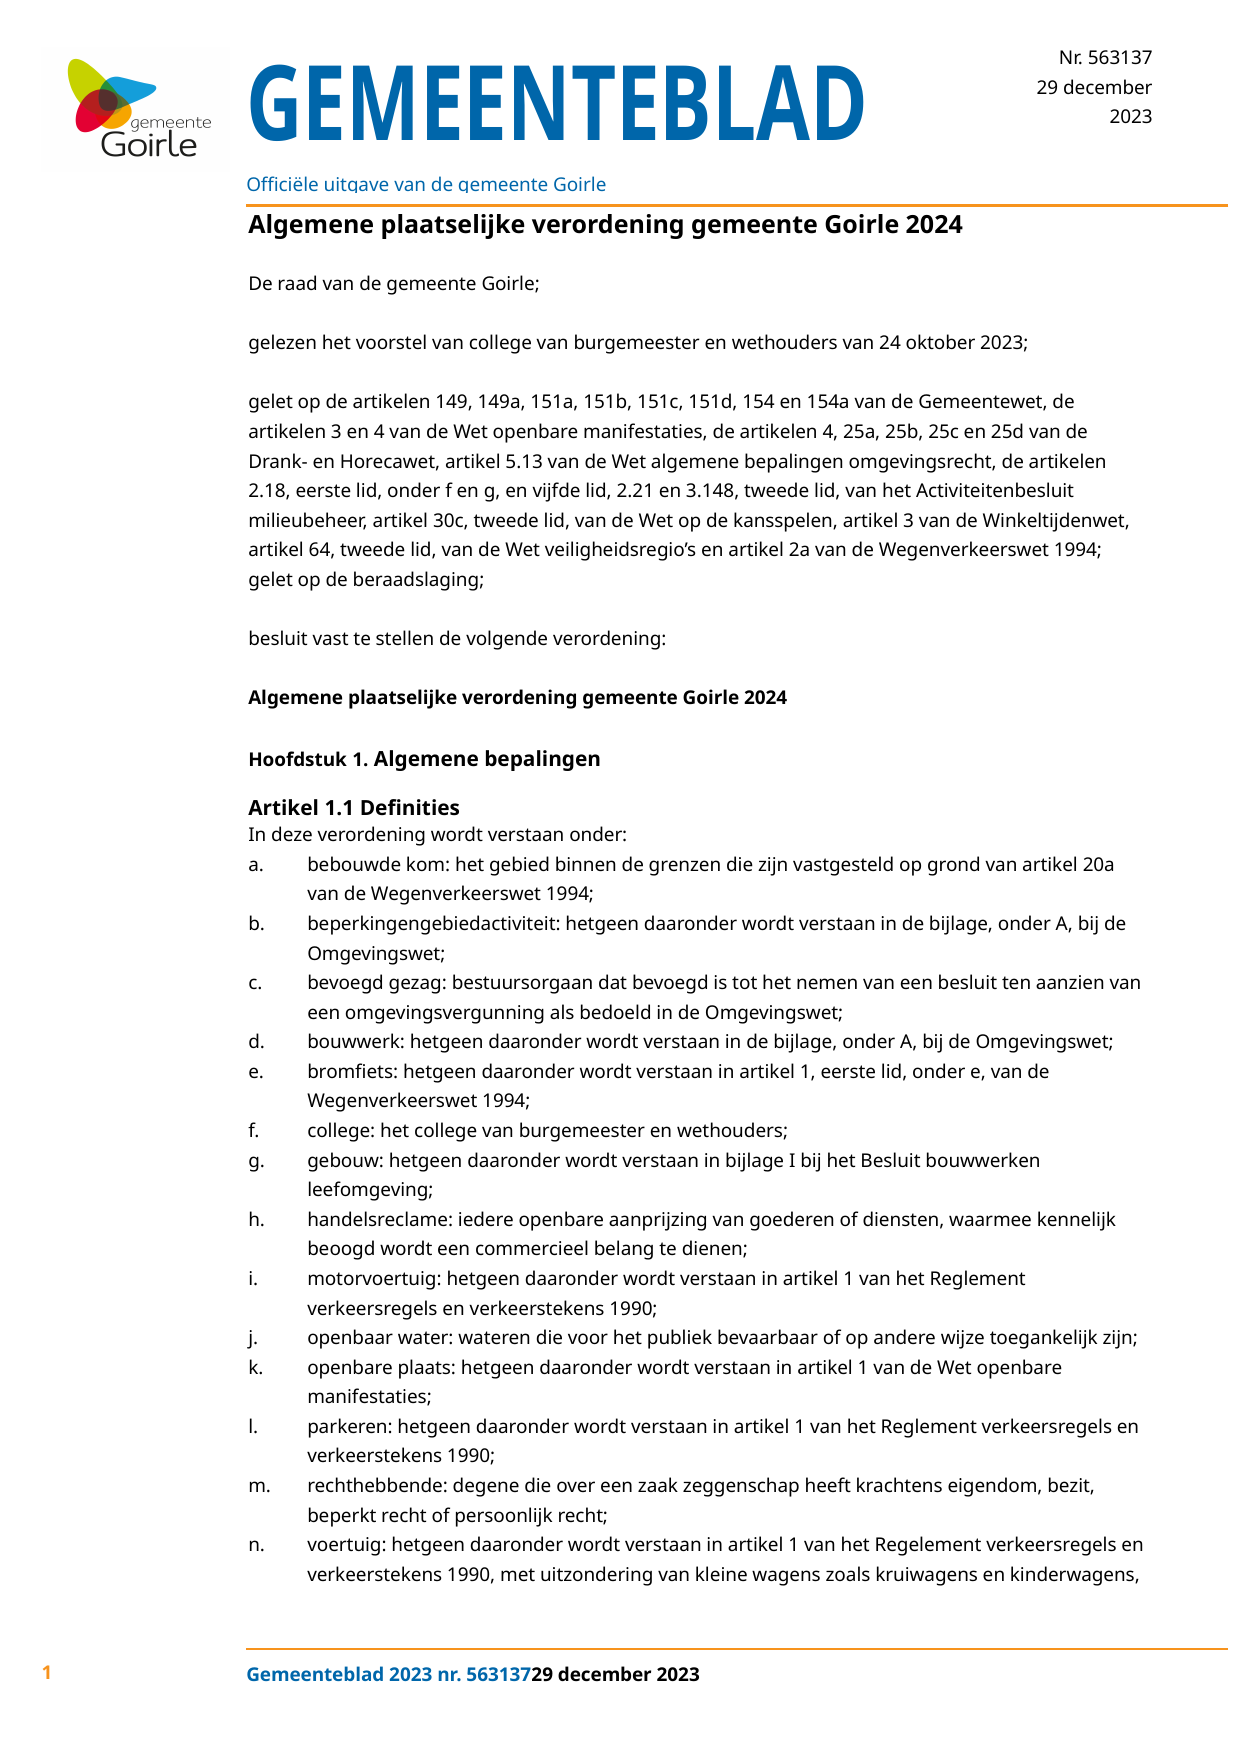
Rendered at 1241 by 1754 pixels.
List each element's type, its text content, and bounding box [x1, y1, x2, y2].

list beperkingengebiedactiviteit: hetgeen daaronder wordt verstaan in de bijlage, onder A, bij de Omgevingswet; [248, 910, 1152, 965]
list bromfiets: hetgeen daaronder wordt verstaan in artikel 1, eerste lid, onder e, van de Wegenverkeerswet 1994; [248, 1058, 1152, 1113]
text gelezen het voorstel van college van burgemeester en wethouders van 24 oktober 2023; [248, 329, 1152, 355]
list college: het college van burgemeester en wethouders; [248, 1117, 1152, 1143]
list bevoegd gezag: bestuursorgaan dat bevoegd is tot het nemen van een besluit ten aanzien van een omgevingsvergunning als bedoeld in de Omgevingswet; [248, 969, 1152, 1024]
text besluit vast te stellen de volgende verordening: [248, 625, 1152, 651]
list rechthebbende: degene die over een zaak zeggenschap heeft krachtens eigendom, bezit, beperkt recht of persoonlijk recht; [248, 1472, 1152, 1527]
text Artikel 1.1 Definities [248, 793, 1152, 821]
text Algemene plaatselijke verordening gemeente Goirle 2024 [248, 207, 1152, 241]
list bouwwerk: hetgeen daaronder wordt verstaan in de bijlage, onder A, bij de Omgevingswet; [248, 1028, 1152, 1054]
text In deze verordening wordt verstaan onder: [248, 821, 1152, 847]
text De raad van de gemeente Goirle; [248, 270, 1152, 296]
list voertuig: hetgeen daaronder wordt verstaan in artikel 1 van het Regelement verkeersregels en verkeerstekens 1990, met uitzondering van kleine wagens zoals kruiwagens en kinderwagens, [248, 1531, 1152, 1587]
text gelet op de artikelen 149, 149a, 151a, 151b, 151c, 151d, 154 en 154a van de Gemeentewet, de artikelen 3 en 4 van de Wet openbare manifestaties, de artikelen 4, 25a, 25b, 25c en 25d van de Drank- en Horecawet, artikel 5.13 van de Wet algemene bepalingen omgevingsrecht, de artikelen 2.18, eerste lid, onder f en g, en vijfde lid, 2.21 en 3.148, tweede lid, van het Activiteitenbesluit milieubeheer, artikel 30c, tweede lid, van de Wet op de kansspelen, artikel 3 van de Winkeltijdenwet, artikel 64, tweede lid, van de Wet veiligheidsregio’s en artikel 2a van de Wegenverkeerswet 1994; [248, 389, 1152, 562]
text Hoofdstuk 1. Algemene bepalingen [248, 744, 1152, 772]
list bebouwde kom: het gebied binnen de grenzen die zijn vastgesteld op grond van artikel 20a van de Wegenverkeerswet 1994; [248, 851, 1152, 906]
text gelet op de beraadslaging; [248, 566, 1152, 592]
list openbaar water: wateren die voor het publiek bevaarbaar of op andere wijze toegankelijk zijn; [248, 1324, 1152, 1350]
text Algemene plaatselijke verordening gemeente Goirle 2024 [248, 684, 1152, 710]
list parkeren: hetgeen daaronder wordt verstaan in artikel 1 van het Reglement verkeersregels en verkeerstekens 1990; [248, 1413, 1152, 1468]
list handelsreclame: iedere openbare aanprijzing van goederen of diensten, waarmee kennelijk beoogd wordt een commercieel belang te dienen; [248, 1206, 1152, 1261]
picture [41, 47, 231, 172]
list motorvoertuig: hetgeen daaronder wordt verstaan in artikel 1 van het Reglement verkeersregels en verkeerstekens 1990; [248, 1265, 1152, 1320]
list openbare plaats: hetgeen daaronder wordt verstaan in artikel 1 van de Wet openbare manifestaties; [248, 1354, 1152, 1409]
list gebouw: hetgeen daaronder wordt verstaan in bijlage I bij het Besluit bouwwerken leefomgeving; [248, 1147, 1152, 1202]
